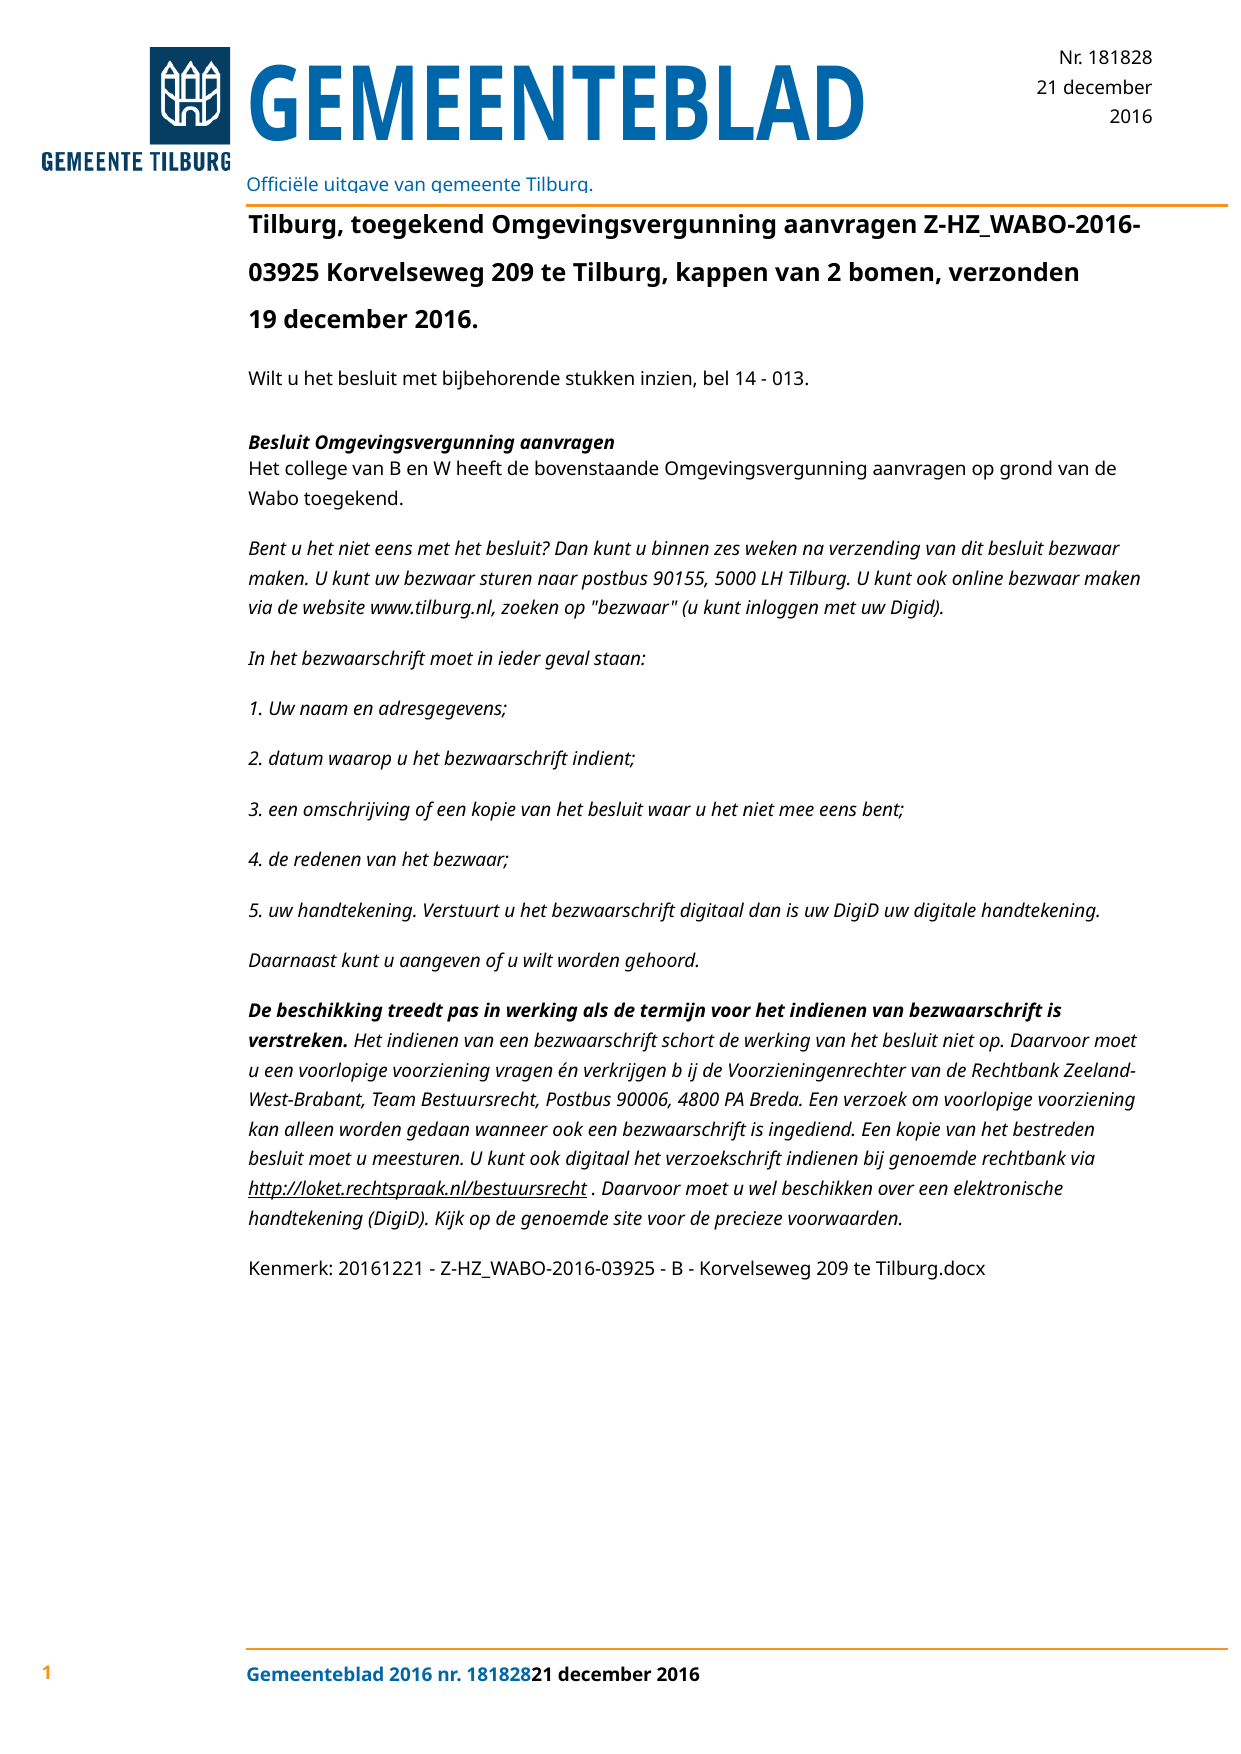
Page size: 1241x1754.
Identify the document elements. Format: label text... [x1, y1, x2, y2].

text Tilburg, toegekend Omgevingsvergunning aanvragen Z-HZ_WABO-2016-03925 Korvelseweg 209 te Tilburg, kappen van 2 bomen, verzonden 19 december 2016. [248, 207, 1152, 336]
text In het bezwaarschrift moet in ieder geval staan: [248, 645, 1152, 671]
text Het college van B en W heeft de bovenstaande Omgevingsvergunning aanvragen op grond van de Wabo toegekend. [248, 455, 1152, 511]
text Wilt u het besluit met bijbehorende stukken inzien, bel 14 - 013. [248, 366, 1152, 391]
text 2. datum waarop u het bezwaarschrift indient; [248, 746, 1152, 771]
text 4. de redenen van het bezwaar; [248, 846, 1152, 872]
text Besluit Omgevingsvergunning aanvragen [248, 429, 1152, 455]
text Kenmerk: 20161221 - Z-HZ_WABO-2016-03925 - B - Korvelseweg 209 te Tilburg.docx [248, 1255, 1152, 1281]
text 3. een omschrijving of een kopie van het besluit waar u het niet mee eens bent; [248, 796, 1152, 822]
text Bent u het niet eens met het besluit? Dan kunt u binnen zes weken na verzending van dit besluit bezwaar maken. U kunt uw bezwaar sturen naar postbus 90155, 5000 LH Tilburg. U kunt ook online bezwaar maken via de website www.tilburg.nl, zoeken op "bezwaar" (u kunt inloggen met uw Digid). [248, 535, 1152, 620]
text De beschikking treedt pas in werking als de termijn voor het indienen van bezwaarschrift is verstreken. Het indienen van een bezwaarschrift schort de werking van het besluit niet op. Daarvoor moet u een voorlopige voorziening vragen én verkrijgen b ij de Voorzieningenrechter van de Rechtbank Zeeland-West-Brabant, Team Bestuursrecht, Postbus 90006, 4800 PA Breda. Een verzoek om voorlopige voorziening kan alleen worden gedaan wanneer ook een bezwaarschrift is ingediend. Een kopie van het bestreden besluit moet u meesturen. U kunt ook digitaal het verzoekschrift indienen bij genoemde rechtbank via http://loket.rechtspraak.nl/bestuursrecht . Daarvoor moet u wel beschikken over een elektronische handtekening (DigiD). Kijk op de genoemde site voor de precieze voorwaarden. [248, 998, 1152, 1231]
text 5. uw handtekening. Verstuurt u het bezwaarschrift digitaal dan is uw DigiD uw digitale handtekening. [248, 897, 1152, 923]
text 1. Uw naam en adresgegevens; [248, 695, 1152, 721]
text Daarnaast kunt u aangeven of u wilt worden gehoord. [248, 947, 1152, 973]
picture [41, 47, 231, 172]
